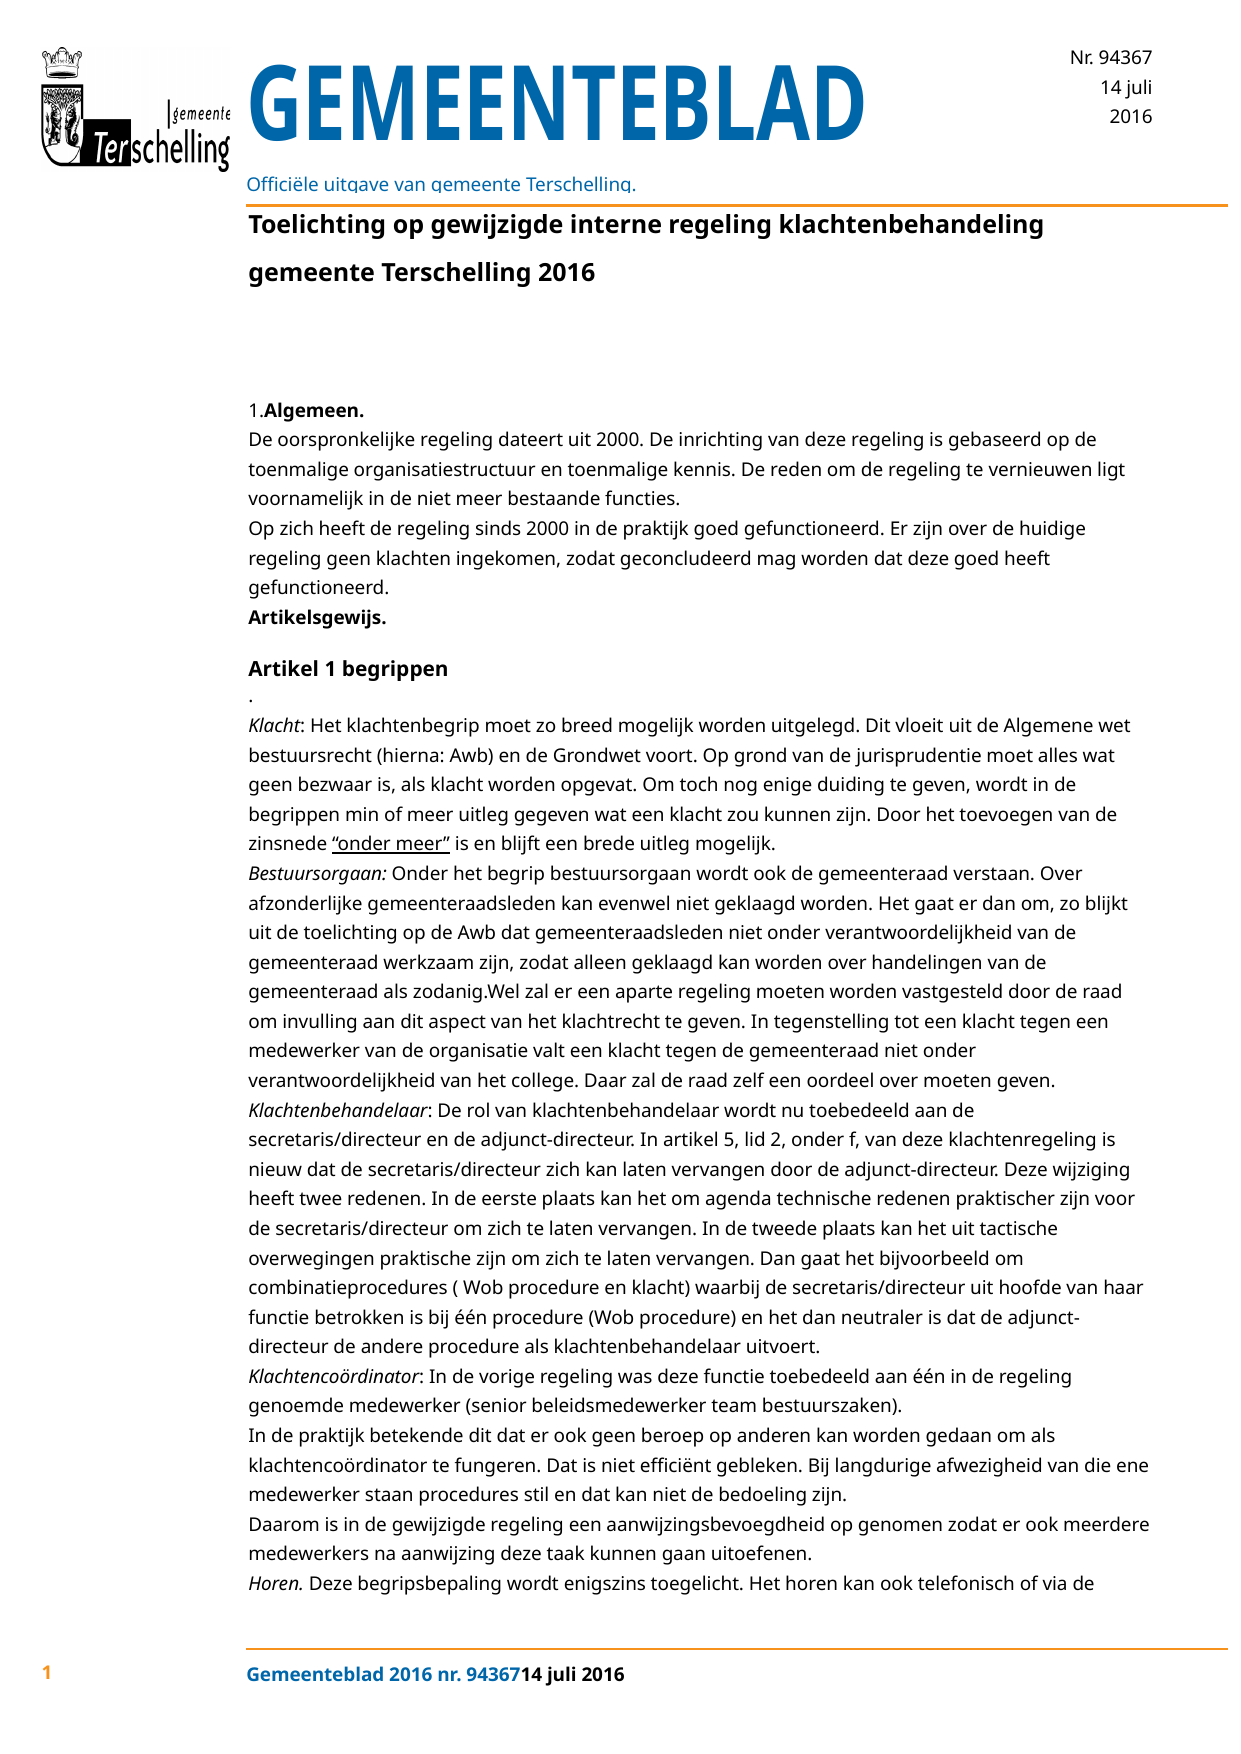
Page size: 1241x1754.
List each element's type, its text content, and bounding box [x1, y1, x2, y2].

text Klachtenbehandelaar: De rol van klachtenbehandelaar wordt nu toebedeeld aan de secretaris/directeur en de adjunct-directeur. In artikel 5, lid 2, onder f, van deze klachtenregeling is nieuw dat de secretaris/directeur zich kan laten vervangen door de adjunct-directeur. Deze wijziging heeft twee redenen. In de eerste plaats kan het om agenda technische redenen praktischer zijn voor de secretaris/directeur om zich te laten vervangen. In de tweede plaats kan het uit tactische overwegingen praktische zijn om zich te laten vervangen. Dan gaat het bijvoorbeeld om combinatieprocedures ( Wob procedure en klacht) waarbij de secretaris/directeur uit hoofde van haar functie betrokken is bij één procedure (Wob procedure) en het dan neutraler is dat de adjunct-directeur de andere procedure als klachtenbehandelaar uitvoert. [248, 1097, 1152, 1359]
text 1.Algemeen. [248, 397, 1152, 422]
text Klacht: Het klachtenbegrip moet zo breed mogelijk worden uitgelegd. Dit vloeit uit de Algemene wet bestuursrecht (hierna: Awb) en de Grondwet voort. Op grond van de jurisprudentie moet alles wat geen bezwaar is, als klacht worden opgevat. Om toch nog enige duiding te geven, wordt in de begrippen min of meer uitleg gegeven wat een klacht zou kunnen zijn. Door het toevoegen van de zinsnede “onder meer” is en blijft een brede uitleg mogelijk. [248, 712, 1152, 856]
text Daarom is in de gewijzigde regeling een aanwijzingsbevoegdheid op genomen zodat er ook meerdere medewerkers na aanwijzing deze taak kunnen gaan uitoefenen. [248, 1511, 1152, 1566]
picture [41, 47, 231, 172]
text Klachtencoördinator: In de vorige regeling was deze functie toebedeeld aan één in de regeling genoemde medewerker (senior beleidsmedewerker team bestuurszaken). [248, 1363, 1152, 1418]
text In de praktijk betekende dit dat er ook geen beroep op anderen kan worden gedaan om als klachtencoördinator te fungeren. Dat is niet efficiënt gebleken. Bij langdurige afwezigheid van die ene medewerker staan procedures stil en dat kan niet de bedoeling zijn. [248, 1422, 1152, 1507]
text Toelichting op gewijzigde interne regeling klachtenbehandeling gemeente Terschelling 2016 [248, 207, 1152, 288]
text . [248, 683, 1152, 708]
text Horen. Deze begripsbepaling wordt enigszins toegelicht. Het horen kan ook telefonisch of via de [248, 1570, 1152, 1596]
text Artikel 1 begrippen [248, 654, 1152, 683]
text Bestuursorgaan: Onder het begrip bestuursorgaan wordt ook de gemeenteraad verstaan. Over afzonderlijke gemeenteraadsleden kan evenwel niet geklaagd worden. Het gaat er dan om, zo blijkt uit de toelichting op de Awb dat gemeenteraadsleden niet onder verantwoordelijkheid van de gemeenteraad werkzaam zijn, zodat alleen geklaagd kan worden over handelingen van de gemeenteraad als zodanig.Wel zal er een aparte regeling moeten worden vastgesteld door de raad om invulling aan dit aspect van het klachtrecht te geven. In tegenstelling tot een klacht tegen een medewerker van de organisatie valt een klacht tegen de gemeenteraad niet onder verantwoordelijkheid van het college. Daar zal de raad zelf een oordeel over moeten geven. [248, 860, 1152, 1093]
text Op zich heeft de regeling sinds 2000 in de praktijk goed gefunctioneerd. Er zijn over de huidige regeling geen klachten ingekomen, zodat geconcludeerd mag worden dat deze goed heeft gefunctioneerd. [248, 515, 1152, 600]
text Artikelsgewijs. [248, 604, 1152, 629]
text De oorspronkelijke regeling dateert uit 2000. De inrichting van deze regeling is gebaseerd op de toenmalige organisatiestructuur en toenmalige kennis. De reden om de regeling te vernieuwen ligt voornamelijk in de niet meer bestaande functies. [248, 426, 1152, 511]
